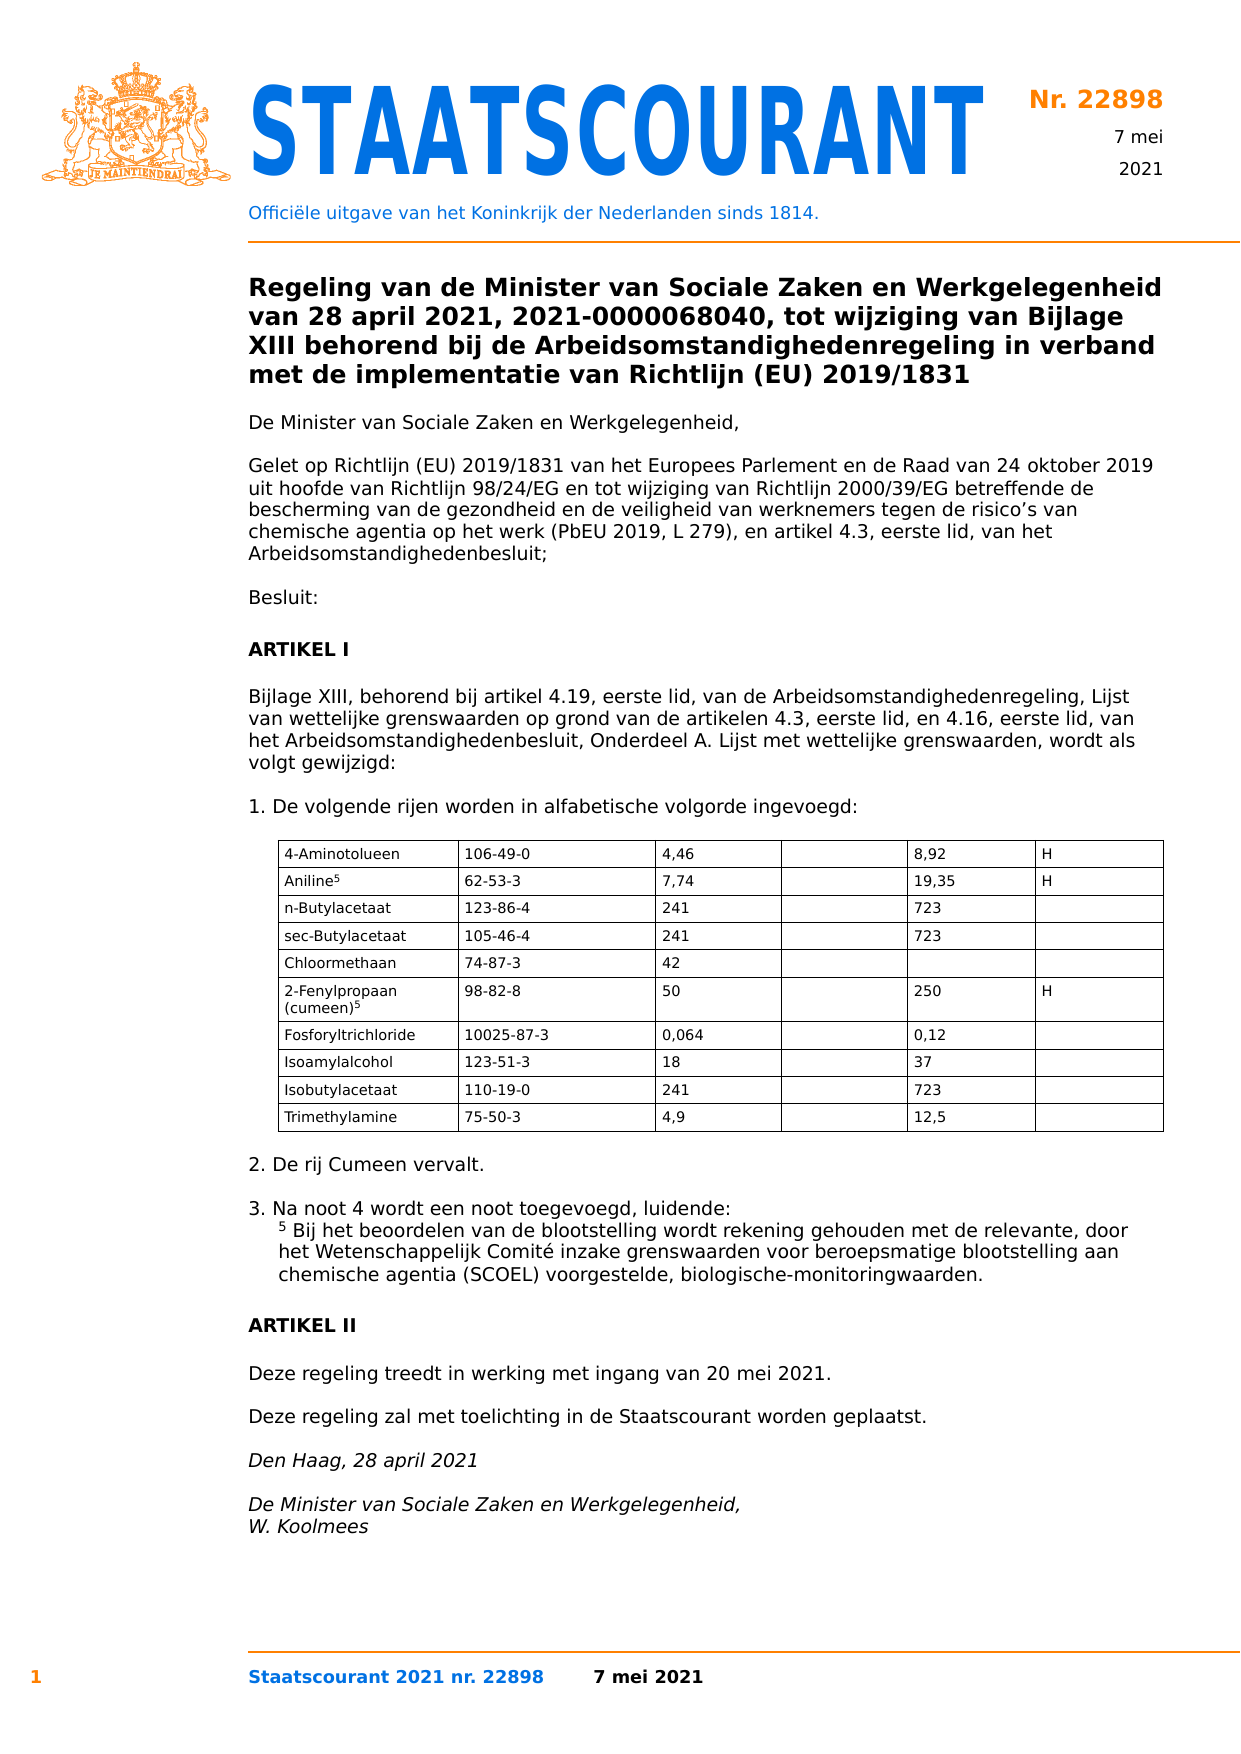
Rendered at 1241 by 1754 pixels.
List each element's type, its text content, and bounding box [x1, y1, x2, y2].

table_cell Officiële uitgave van het Koninkrijk der Nederlanden sinds 1814. [248, 203, 1240, 241]
table_cell Aniline5 [279, 868, 458, 894]
table_cell sec-Butylacetaat [279, 923, 458, 949]
table_cell Isobutylacetaat [279, 1077, 458, 1103]
table_cell 7,74 [656, 868, 781, 894]
table_cell [782, 978, 907, 1021]
table_cell [1036, 1050, 1163, 1076]
table_cell 62-53-3 [459, 868, 655, 894]
table_cell [782, 1022, 907, 1048]
table_cell [1036, 950, 1163, 977]
table_cell 98-82-8 [459, 978, 655, 1021]
table_cell H [1036, 978, 1163, 1021]
text Bijlage XIII, behorend bij artikel 4.19, eerste lid, van de Arbeidsomstandighedenregeling, Lijst van wettelijke grenswaarden op grond van de artikelen 4.3, eerste lid, en 4.16, eerste lid, van het Arbeidsomstandighedenbesluit, Onderdeel A. Lijst met wettelijke grenswaarden, wordt als volgt gewijzigd: [248, 686, 1163, 774]
table_cell [782, 950, 907, 977]
table_header 4,46 [656, 841, 781, 867]
table_cell 37 [908, 1050, 1035, 1076]
table_cell [1036, 923, 1163, 949]
table_header [782, 841, 907, 867]
table_cell H [1036, 868, 1163, 894]
table_cell Trimethylamine [279, 1104, 458, 1131]
table_cell [1036, 1104, 1163, 1131]
table_cell Fosforyltrichloride [279, 1022, 458, 1048]
text 2. De rij Cumeen vervalt. [248, 1154, 1163, 1176]
table_cell 123-86-4 [459, 896, 655, 922]
text Deze regeling zal met toelichting in de Staatscourant worden geplaatst. [248, 1406, 1163, 1428]
table_cell 241 [656, 1077, 781, 1103]
text De Minister van Sociale Zaken en Werkgelegenheid, [248, 412, 1163, 433]
text Besluit: [248, 587, 1163, 609]
table_cell 19,35 [908, 868, 1035, 894]
text Den Haag, 28 april 2021 [248, 1450, 1163, 1472]
table_cell 723 [908, 1077, 1035, 1103]
text 5 Bij het beoordelen van de blootstelling wordt rekening gehouden met de relevante, door het Wetenschappelijk Comité inzake grenswaarden voor beroepsmatige blootstelling aan chemische agentia (SCOEL) voorgestelde, biologische-monitoringwaarden. [278, 1219, 1163, 1285]
table_cell [782, 896, 907, 922]
table_cell 110-19-0 [459, 1077, 655, 1103]
table_cell 42 [656, 950, 781, 977]
table_cell 723 [908, 923, 1035, 949]
table_cell 50 [656, 978, 781, 1021]
table_cell [782, 1050, 907, 1076]
subtitle ARTIKEL II [248, 1315, 1163, 1337]
table_header [25, 62, 248, 241]
table_cell 7 mei [998, 121, 1240, 153]
table_cell n-Butylacetaat [279, 896, 458, 922]
table_cell [782, 868, 907, 894]
table_header 8,92 [908, 841, 1035, 867]
table_cell 74-87-3 [459, 950, 655, 977]
table_cell 2-Fenylpropaan (cumeen)5 [279, 978, 458, 1021]
text De Minister van Sociale Zaken en Werkgelegenheid, W. Koolmees [248, 1494, 1163, 1538]
table_cell 0,064 [656, 1022, 781, 1048]
table_header 4-Aminotolueen [279, 841, 458, 867]
table_header STAATSCOURANT [248, 62, 998, 203]
table_cell 75-50-3 [459, 1104, 655, 1131]
text 1. De volgende rijen worden in alfabetische volgorde ingevoegd: [248, 796, 1163, 818]
table_cell [1036, 1022, 1163, 1048]
table_cell 4,9 [656, 1104, 781, 1131]
table_cell 12,5 [908, 1104, 1035, 1131]
table_cell [1036, 896, 1163, 922]
table_cell 123-51-3 [459, 1050, 655, 1076]
table_cell 241 [656, 896, 781, 922]
table_cell Chloormethaan [279, 950, 458, 977]
table_cell 250 [908, 978, 1035, 1021]
text 3. Na noot 4 wordt een noot toegevoegd, luidende: [248, 1197, 1163, 1219]
table_cell 10025-87-3 [459, 1022, 655, 1048]
table_cell 105-46-4 [459, 923, 655, 949]
subtitle Regeling van de Minister van Sociale Zaken en Werkgelegenheid van 28 april 2021, 2021-0000068040, tot wijziging van Bijlage XIII behorend bij de Arbeidsomstandighedenregeling in verband met de implementatie van Richtlijn (EU) 2019/1831 [248, 273, 1163, 390]
text Deze regeling treedt in werking met ingang van 20 mei 2021. [248, 1362, 1163, 1384]
table_cell 18 [656, 1050, 781, 1076]
table_cell [782, 1077, 907, 1103]
subtitle ARTIKEL I [248, 639, 1163, 661]
table_header 106-49-0 [459, 841, 655, 867]
table_cell [782, 923, 907, 949]
table_header Nr. 22898 [998, 62, 1240, 121]
text Gelet op Richtlijn (EU) 2019/1831 van het Europees Parlement en de Raad van 24 oktober 2019 uit hoofde van Richtlijn 98/24/EG en tot wijziging van Richtlijn 2000/39/EG betreffende de bescherming van de gezondheid en de veiligheid van werknemers tegen de risico’s van chemische agentia op het werk (PbEU 2019, L 279), en artikel 4.3, eerste lid, van het Arbeidsomstandighedenbesluit; [248, 455, 1163, 565]
table_cell 2021 [998, 153, 1240, 203]
table_cell [782, 1104, 907, 1131]
table_cell Isoamylalcohol [279, 1050, 458, 1076]
table_cell [908, 950, 1035, 977]
table_header H [1036, 841, 1163, 867]
table_cell 241 [656, 923, 781, 949]
table_cell [1036, 1077, 1163, 1103]
table_cell 723 [908, 896, 1035, 922]
picture [41, 62, 231, 186]
table_cell 0,12 [908, 1022, 1035, 1048]
